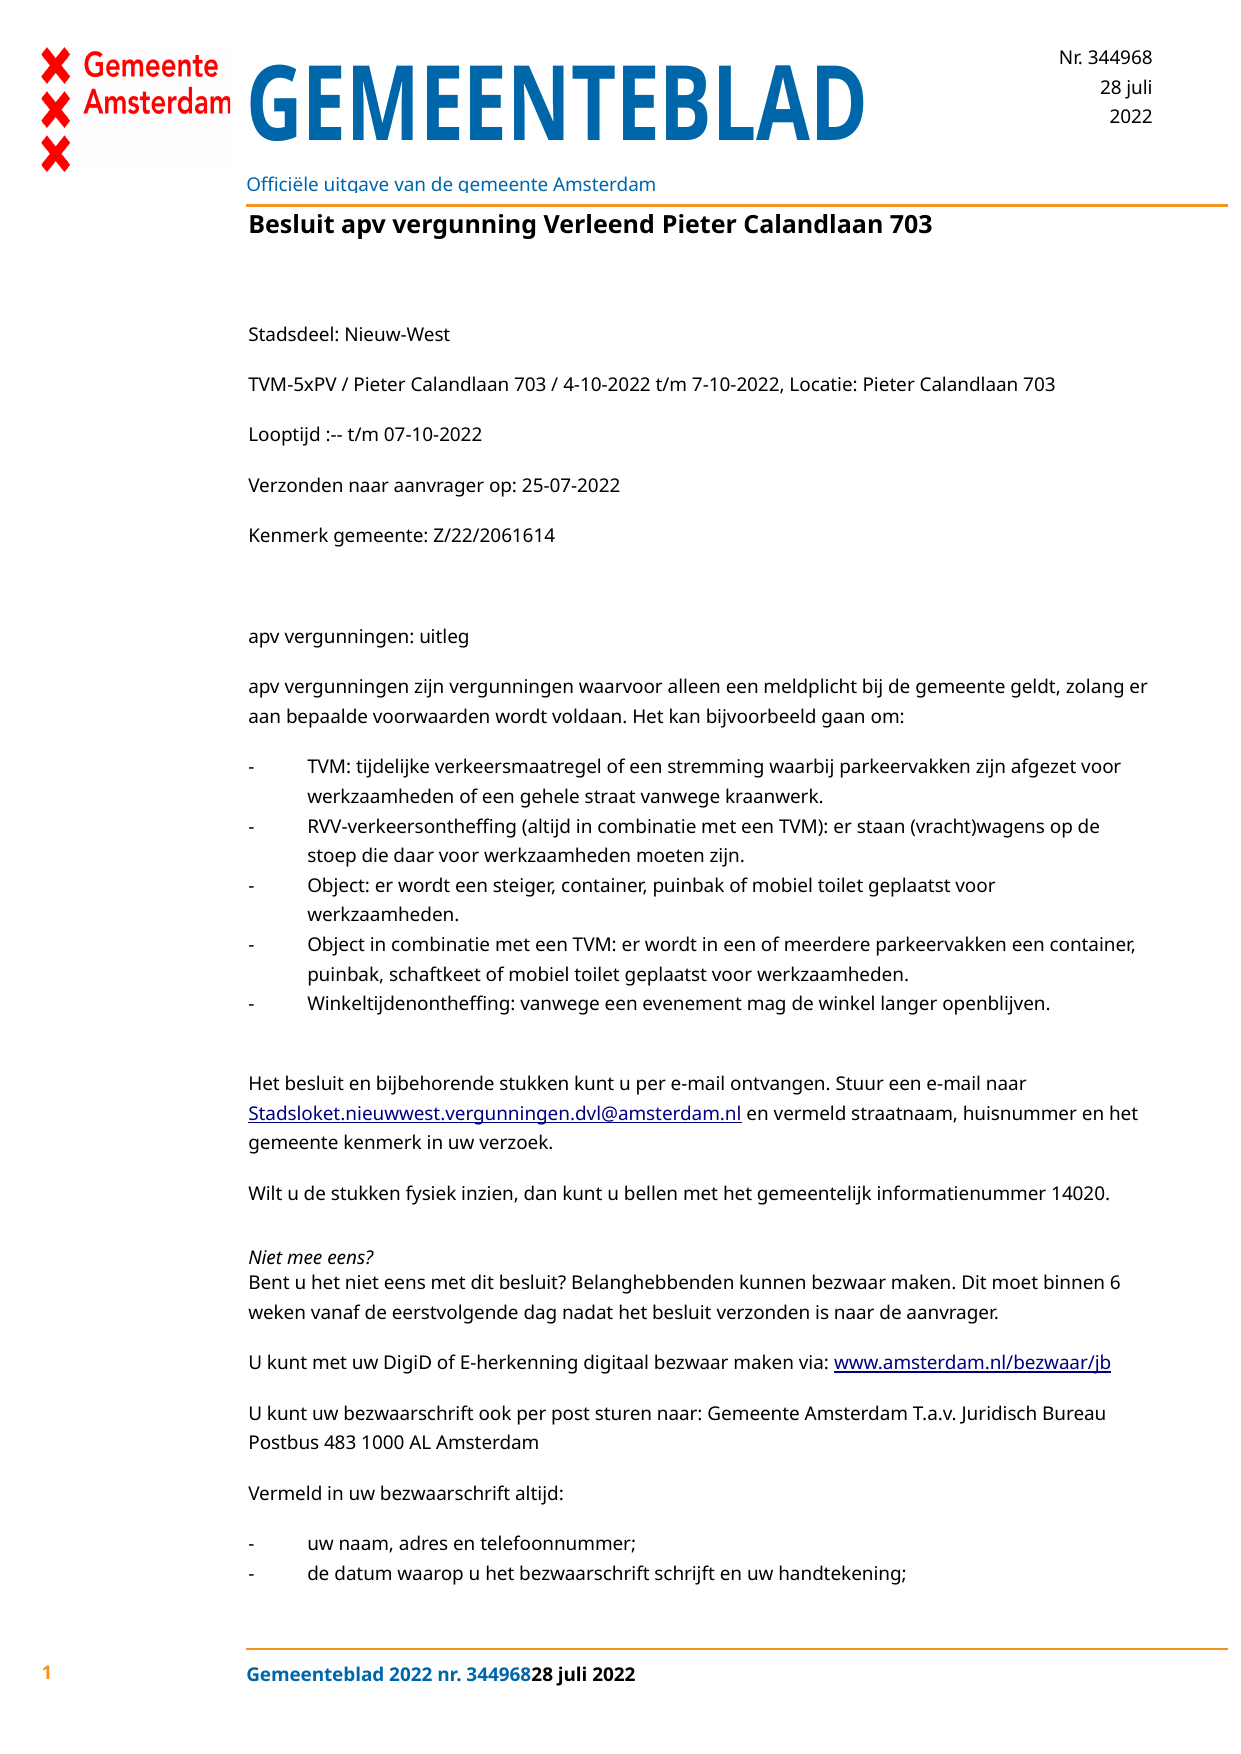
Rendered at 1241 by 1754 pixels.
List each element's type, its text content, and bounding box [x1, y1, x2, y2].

list de datum waarop u het bezwaarschrift schrijft en uw handtekening; [248, 1560, 1152, 1586]
list Object in combinatie met een TVM: er wordt in een of meerdere parkeervakken een container, puinbak, schaftkeet of mobiel toilet geplaatst voor werkzaamheden. [248, 931, 1152, 986]
text Stadsdeel: Nieuw-West [248, 321, 1152, 346]
list Object: er wordt een steiger, container, puinbak of mobiel toilet geplaatst voor werkzaamheden. [248, 872, 1152, 927]
picture [41, 47, 231, 172]
list RVV-verkeersontheffing (altijd in combinatie met een TVM): er staan (vracht)wagens op de stoep die daar voor werkzaamheden moeten zijn. [248, 813, 1152, 868]
text Besluit apv vergunning Verleend Pieter Calandlaan 703 [248, 207, 1152, 241]
text Verzonden naar aanvrager op: 25-07-2022 [248, 472, 1152, 498]
text Looptijd :-- t/m 07-10-2022 [248, 422, 1152, 447]
text apv vergunningen: uitleg [248, 623, 1152, 649]
text Het besluit en bijbehorende stukken kunt u per e-mail ontvangen. Stuur een e-mail naar Stadsloket.nieuwwest.vergunningen.dvl@amsterdam.nl en vermeld straatnaam, huisnummer en het gemeente kenmerk in uw verzoek. [248, 1070, 1152, 1155]
text Kenmerk gemeente: Z/22/2061614 [248, 522, 1152, 548]
list Winkeltijdenontheffing: vanwege een evenement mag de winkel langer openblijven. [248, 990, 1152, 1016]
list uw naam, adres en telefoonnummer; [248, 1530, 1152, 1556]
text Bent u het niet eens met dit besluit? Belanghebbenden kunnen bezwaar maken. Dit moet binnen 6 weken vanaf de eerstvolgende dag nadat het besluit verzonden is naar de aanvrager. [248, 1269, 1152, 1325]
text apv vergunningen zijn vergunningen waarvoor alleen een meldplicht bij de gemeente geldt, zolang er aan bepaalde voorwaarden wordt voldaan. Het kan bijvoorbeeld gaan om: [248, 674, 1152, 729]
text Wilt u de stukken fysiek inzien, dan kunt u bellen met het gemeentelijk informatienummer 14020. [248, 1180, 1152, 1206]
text U kunt met uw DigiD of E-herkenning digitaal bezwaar maken via: www.amsterdam.nl/bezwaar/jb [248, 1349, 1152, 1375]
text Niet mee eens? [248, 1244, 1152, 1269]
list TVM: tijdelijke verkeersmaatregel of een stremming waarbij parkeervakken zijn afgezet voor werkzaamheden of een gehele straat vanwege kraanwerk. [248, 754, 1152, 809]
text TVM-5xPV / Pieter Calandlaan 703 / 4-10-2022 t/m 7-10-2022, Locatie: Pieter Calandlaan 703 [248, 371, 1152, 397]
text U kunt uw bezwaarschrift ook per post sturen naar: Gemeente Amsterdam T.a.v. Juridisch Bureau Postbus 483 1000 AL Amsterdam [248, 1400, 1152, 1455]
text Vermeld in uw bezwaarschrift altijd: [248, 1480, 1152, 1506]
